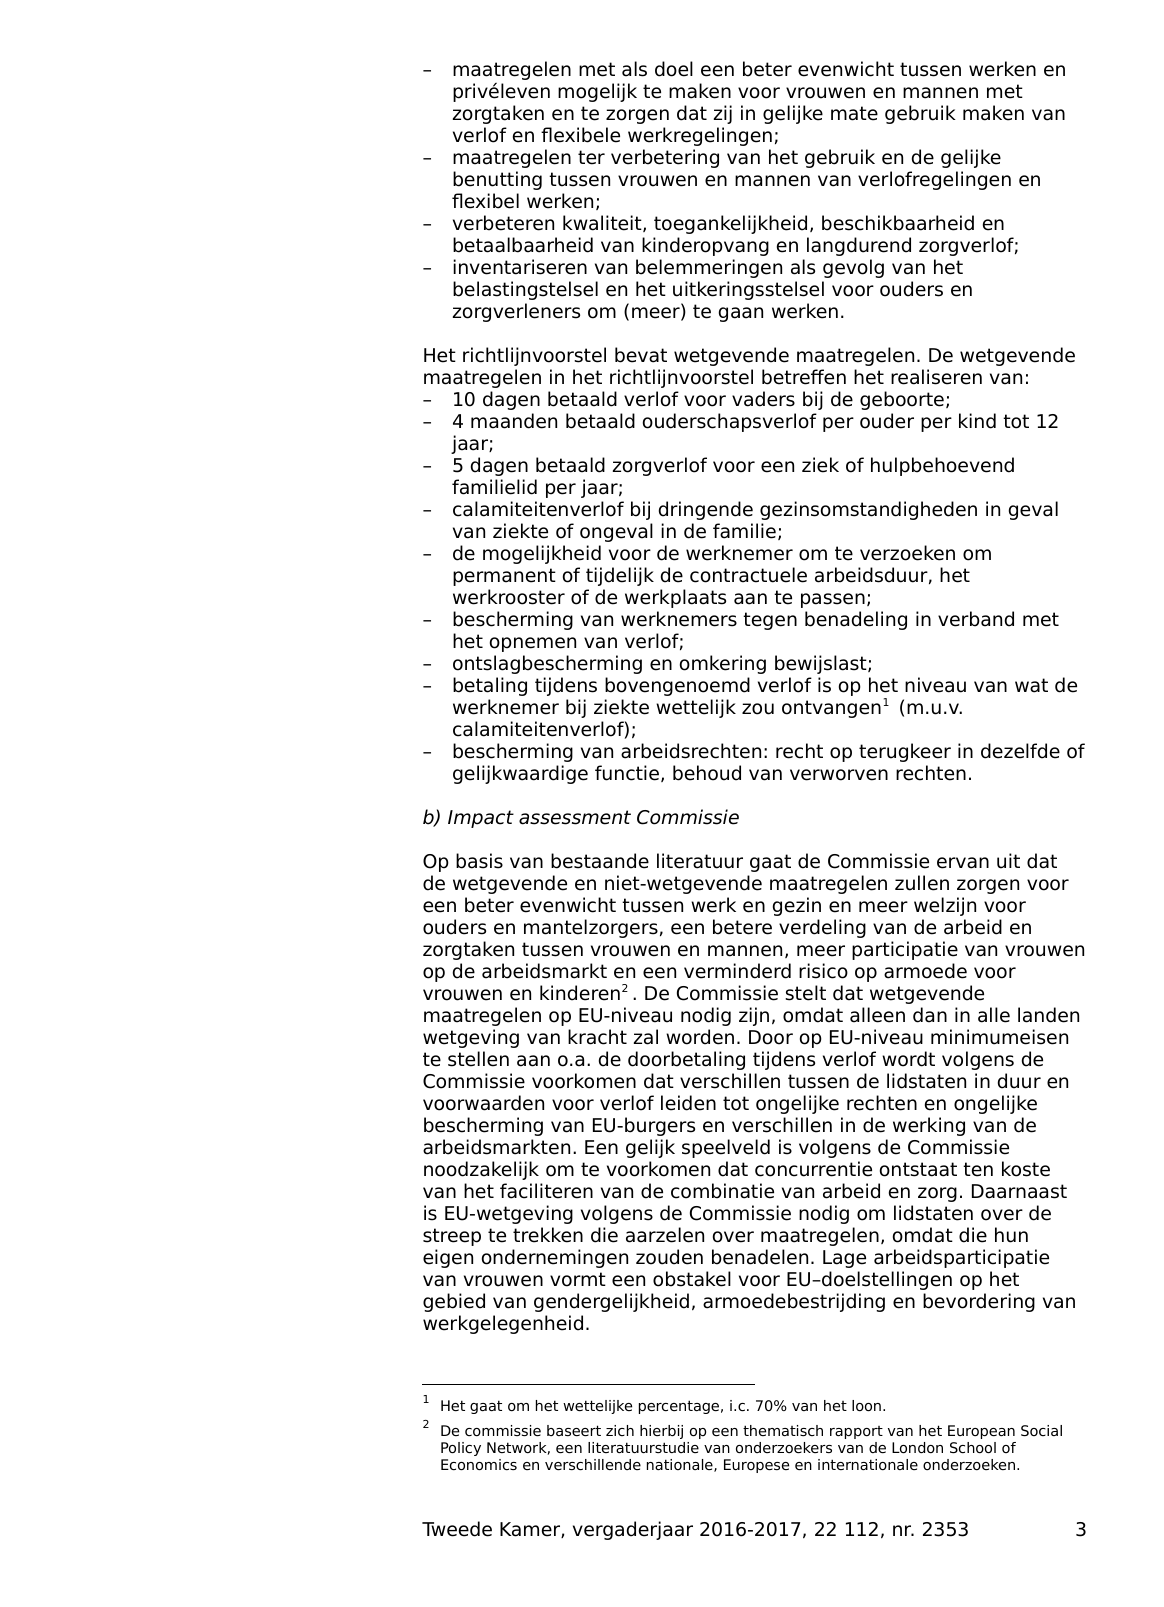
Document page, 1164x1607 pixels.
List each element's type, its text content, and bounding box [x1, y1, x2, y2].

text De commissie baseert zich hierbij op een thematisch rapport van het European Social Policy Network, een literatuurstudie van onderzoekers van de London School of Economics en verschillende nationale, Europese en internationale onderzoeken. [422, 1418, 1087, 1474]
text Het gaat om het wettelijke percentage, i.c. 70% van het loon. [422, 1393, 1087, 1416]
text – maatregelen met als doel een beter evenwicht tussen werken en privéleven mogelijk te maken voor vrouwen en mannen met zorgtaken en te zorgen dat zij in gelijke mate gebruik maken van verlof en flexibele werkregelingen; [422, 59, 1087, 147]
text – bescherming van werknemers tegen benadeling in verband met het opnemen van verlof; [422, 609, 1087, 653]
text – inventariseren van belemmeringen als gevolg van het belastingstelsel en het uitkeringsstelsel voor ouders en zorgverleners om (meer) te gaan werken. [422, 257, 1087, 323]
text – bescherming van arbeidsrechten: recht op terugkeer in dezelfde of gelijkwaardige functie, behoud van verworven rechten. [422, 741, 1087, 784]
text – maatregelen ter verbetering van het gebruik en de gelijke benutting tussen vrouwen en mannen van verlofregelingen en flexibel werken; [422, 147, 1087, 213]
text – calamiteitenverlof bij dringende gezinsomstandigheden in geval van ziekte of ongeval in de familie; [422, 499, 1087, 543]
text Het richtlijnvoorstel bevat wetgevende maatregelen. De wetgevende maatregelen in het richtlijnvoorstel betreffen het realiseren van: [422, 345, 1087, 389]
text – 10 dagen betaald verlof voor vaders bij de geboorte; [422, 389, 1087, 411]
text – verbeteren kwaliteit, toegankelijkheid, beschikbaarheid en betaalbaarheid van kinderopvang en langdurend zorgverlof; [422, 213, 1087, 257]
text – de mogelijkheid voor de werknemer om te verzoeken om permanent of tijdelijk de contractuele arbeidsduur, het werkrooster of de werkplaats aan te passen; [422, 543, 1087, 609]
text – 5 dagen betaald zorgverlof voor een ziek of hulpbehoevend familielid per jaar; [422, 455, 1087, 499]
text Op basis van bestaande literatuur gaat de Commissie ervan uit dat de wetgevende en niet-wetgevende maatregelen zullen zorgen voor een beter evenwicht tussen werk en gezin en meer welzijn voor ouders en mantelzorgers, een betere verdeling van de arbeid en zorgtaken tussen vrouwen en mannen, meer participatie van vrouwen op de arbeidsmarkt en een verminderd risico op armoede voor vrouwen en kinderen. De Commissie stelt dat wetgevende maatregelen op EU-niveau nodig zijn, omdat alleen dan in alle landen wetgeving van kracht zal worden. Door op EU-niveau minimumeisen te stellen aan o.a. de doorbetaling tijdens verlof wordt volgens de Commissie voorkomen dat verschillen tussen de lidstaten in duur en voorwaarden voor verlof leiden tot ongelijke rechten en ongelijke bescherming van EU-burgers en verschillen in de werking van de arbeidsmarkten. Een gelijk speelveld is volgens de Commissie noodzakelijk om te voorkomen dat concurrentie ontstaat ten koste van het faciliteren van de combinatie van arbeid en zorg. Daarnaast is EU-wetgeving volgens de Commissie nodig om lidstaten over de streep te trekken die aarzelen over maatregelen, omdat die hun eigen ondernemingen zouden benadelen. Lage arbeidsparticipatie van vrouwen vormt een obstakel voor EU–doelstellingen op het gebied van gendergelijkheid, armoedebestrijding en bevordering van werkgelegenheid. [422, 851, 1087, 1334]
text – betaling tijdens bovengenoemd verlof is op het niveau van wat de werknemer bij ziekte wettelijk zou ontvangen (m.u.v. calamiteitenverlof); [422, 675, 1087, 741]
text – 4 maanden betaald ouderschapsverlof per ouder per kind tot 12 jaar; [422, 411, 1087, 455]
text – ontslagbescherming en omkering bewijslast; [422, 653, 1087, 675]
subtitle b) Impact assessment Commissie [422, 807, 1087, 829]
